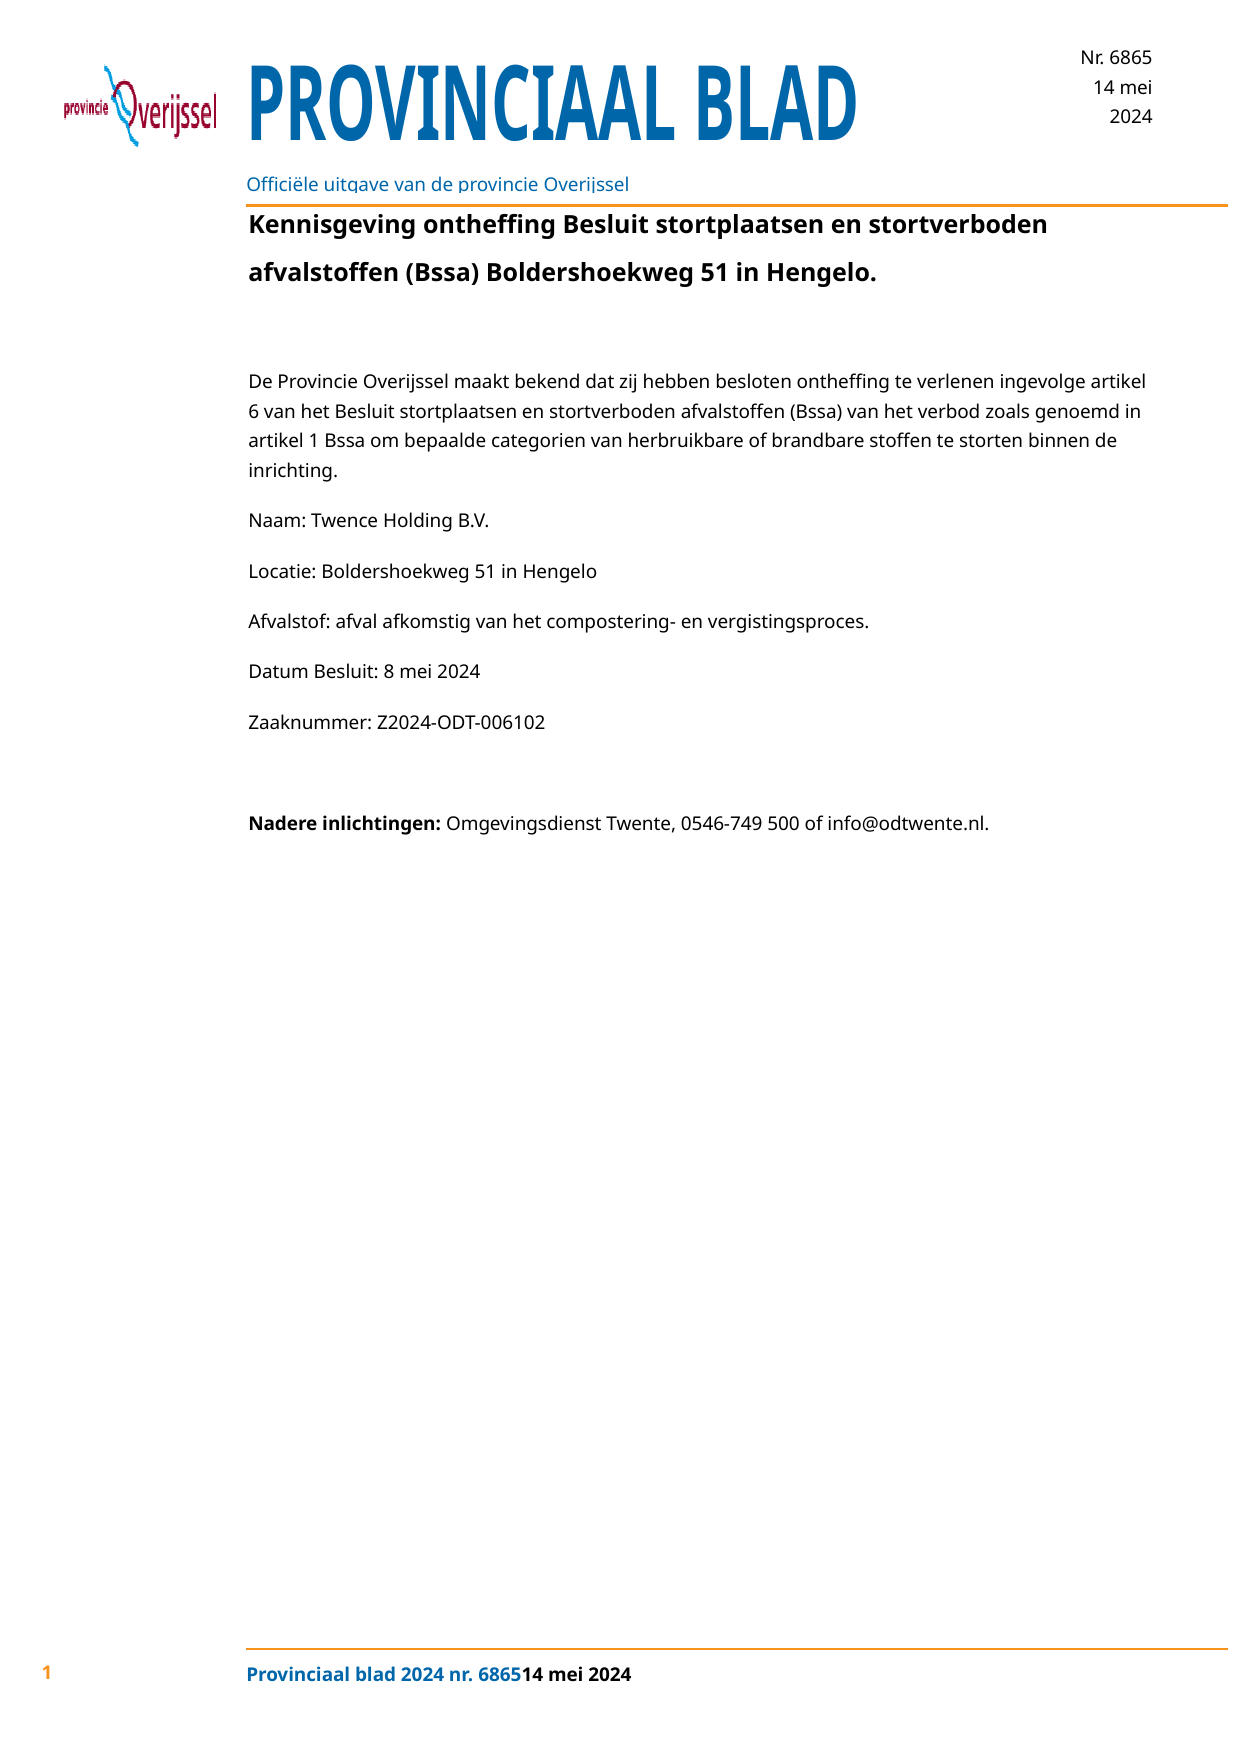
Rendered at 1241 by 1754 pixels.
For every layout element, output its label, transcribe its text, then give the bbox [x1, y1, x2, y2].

text Naam: Twence Holding B.V. [248, 507, 1152, 533]
text Afvalstof: afval afkomstig van het compostering- en vergistingsproces. [248, 608, 1152, 634]
text Nadere inlichtingen: Omgevingsdienst Twente, 0546-749 500 of info@odtwente.nl. [248, 810, 1152, 836]
text Datum Besluit: 8 mei 2024 [248, 659, 1152, 684]
text Kennisgeving ontheffing Besluit stortplaatsen en stortverboden afvalstoffen (Bssa) Boldershoekweg 51 in Hengelo. [248, 207, 1152, 288]
text Zaaknummer: Z2024-ODT-006102 [248, 709, 1152, 735]
text Locatie: Boldershoekweg 51 in Hengelo [248, 558, 1152, 584]
picture [41, 47, 231, 172]
text De Provincie Overijssel maakt bekend dat zij hebben besloten ontheffing te verlenen ingevolge artikel 6 van het Besluit stortplaatsen en stortverboden afvalstoffen (Bssa) van het verbod zoals genoemd in artikel 1 Bssa om bepaalde categorien van herbruikbare of brandbare stoffen te storten binnen de inrichting. [248, 368, 1152, 483]
